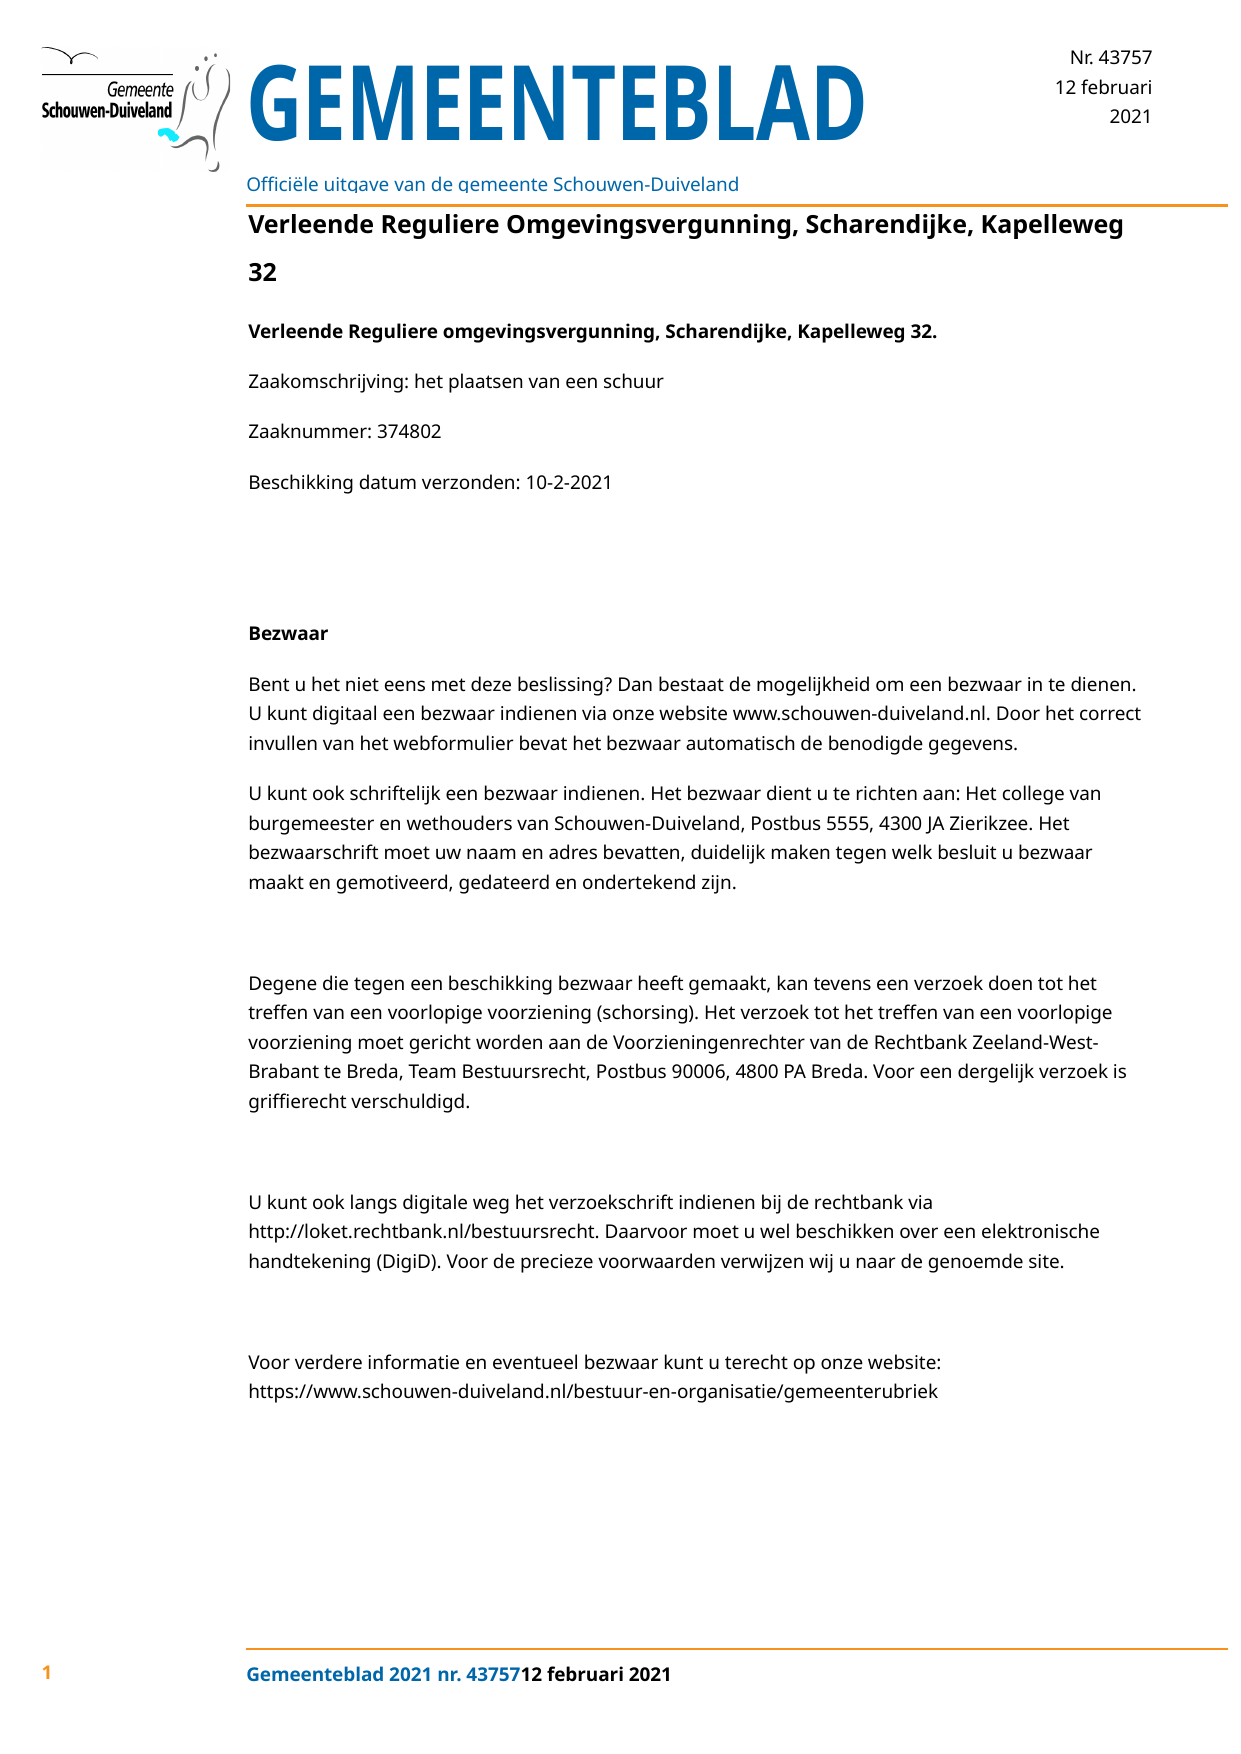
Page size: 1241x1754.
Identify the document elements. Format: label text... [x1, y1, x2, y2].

text U kunt ook schriftelijk een bezwaar indienen. Het bezwaar dient u te richten aan: Het college van burgemeester en wethouders van Schouwen-Duiveland, Postbus 5555, 4300 JA Zierikzee. Het bezwaarschrift moet uw naam en adres bevatten, duidelijk maken tegen welk besluit u bezwaar maakt en gemotiveerd, gedateerd en ondertekend zijn. [248, 780, 1152, 895]
text Bent u het niet eens met deze beslissing? Dan bestaat de mogelijkheid om een bezwaar in te dienen. U kunt digitaal een bezwaar indienen via onze website www.schouwen-duiveland.nl. Door het correct invullen van het webformulier bevat het bezwaar automatisch de benodigde gegevens. [248, 671, 1152, 756]
text Zaaknummer: 374802 [248, 419, 1152, 444]
picture [41, 47, 231, 172]
text Zaakomschrijving: het plaatsen van een schuur [248, 368, 1152, 394]
text Verleende Reguliere Omgevingsvergunning, Scharendijke, Kapelleweg 32 [248, 207, 1152, 288]
text Voor verdere informatie en eventueel bezwaar kunt u terecht op onze website: https://www.schouwen-duiveland.nl/bestuur-en-organisatie/gemeenterubriek [248, 1349, 1152, 1404]
text U kunt ook langs digitale weg het verzoekschrift indienen bij de rechtbank via http://loket.rechtbank.nl/bestuursrecht. Daarvoor moet u wel beschikken over een elektronische handtekening (DigiD). Voor de precieze voorwaarden verwijzen wij u naar de genoemde site. [248, 1189, 1152, 1274]
text Bezwaar [248, 620, 1152, 646]
text Beschikking datum verzonden: 10-2-2021 [248, 469, 1152, 495]
text Degene die tegen een beschikking bezwaar heeft gemaakt, kan tevens een verzoek doen tot het treffen van een voorlopige voorziening (schorsing). Het verzoek tot het treffen van een voorlopige voorziening moet gericht worden aan de Voorzieningenrechter van de Rechtbank Zeeland-West-Brabant te Breda, Team Bestuursrecht, Postbus 90006, 4800 PA Breda. Voor een dergelijk verzoek is griffierecht verschuldigd. [248, 970, 1152, 1114]
text Verleende Reguliere omgevingsvergunning, Scharendijke, Kapelleweg 32. [248, 318, 1152, 344]
